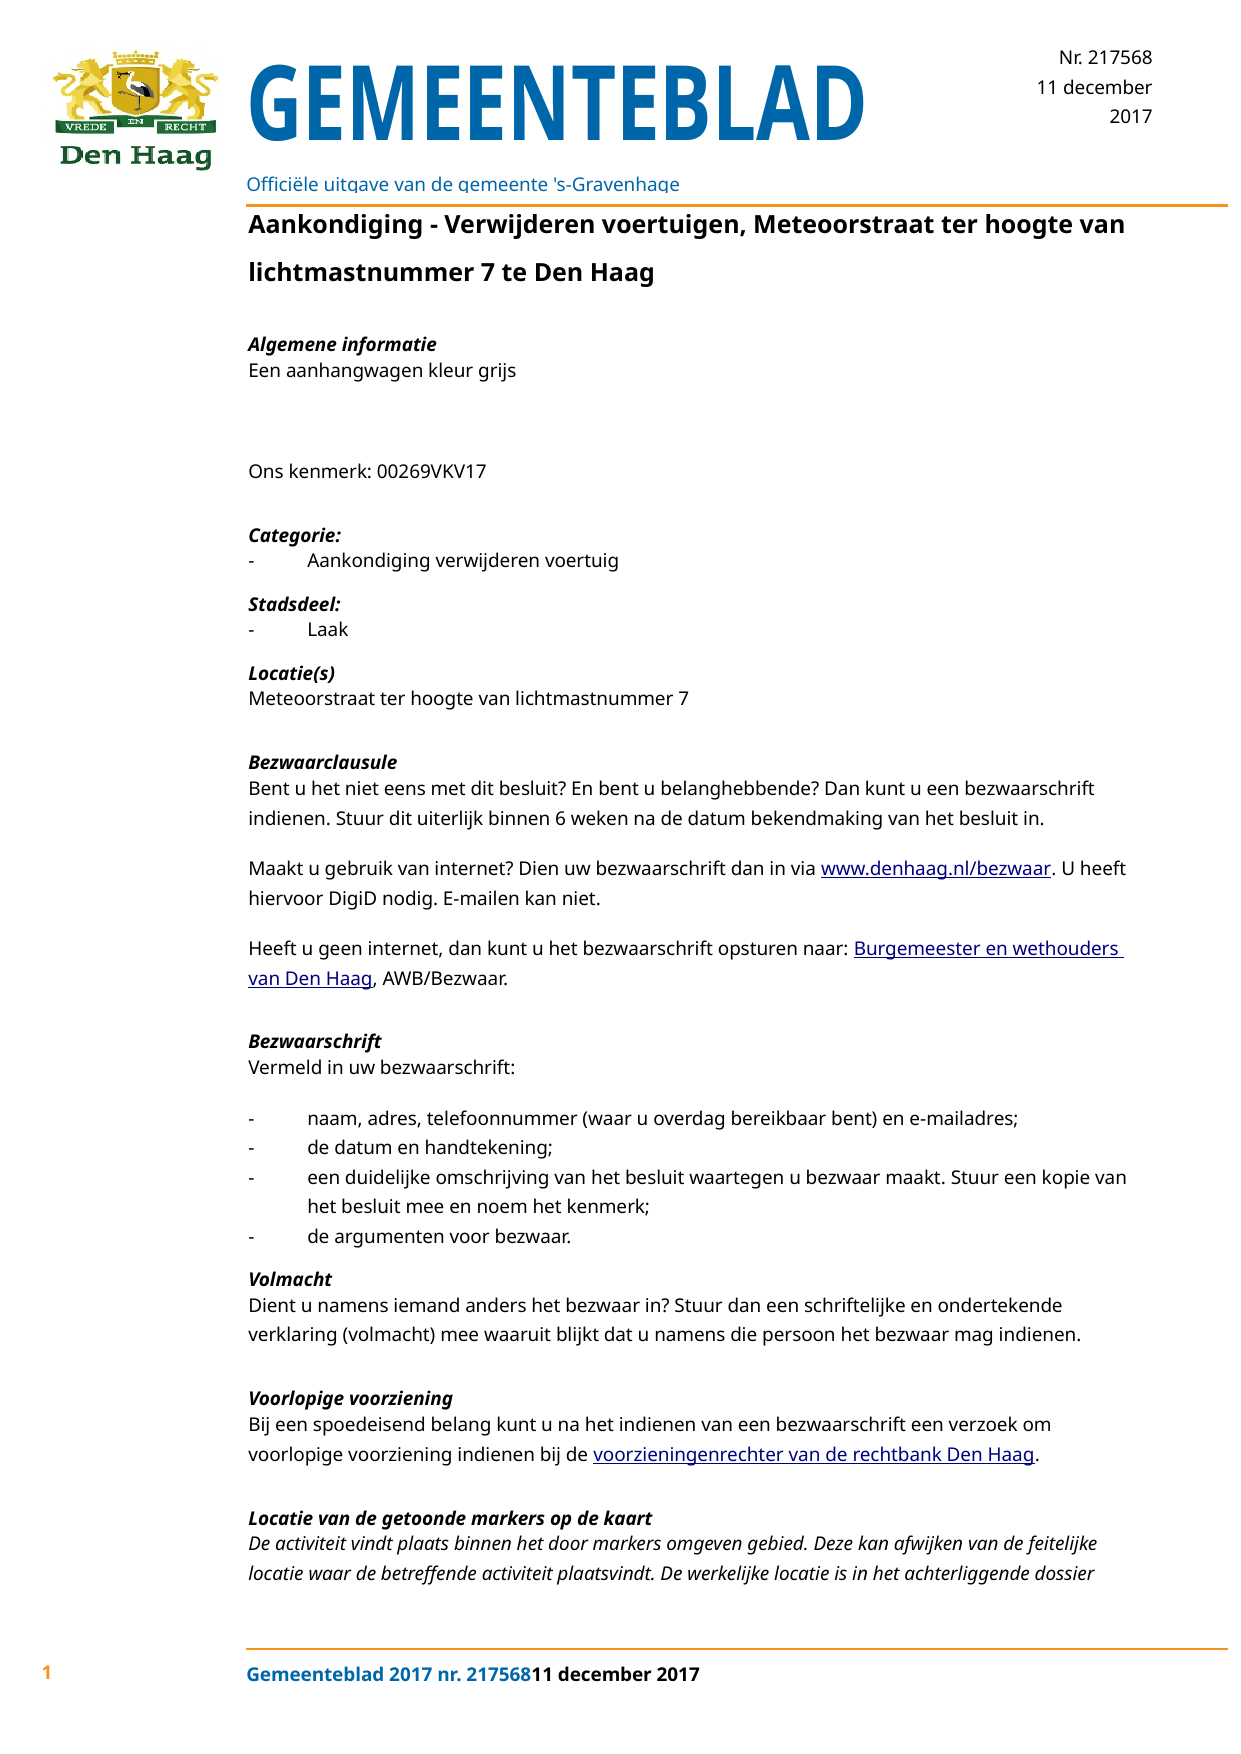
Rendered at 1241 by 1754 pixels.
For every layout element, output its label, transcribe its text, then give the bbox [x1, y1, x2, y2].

text Vermeld in uw bezwaarschrift: [248, 1054, 1152, 1080]
list de datum en handtekening; [248, 1134, 1152, 1160]
text Stadsdeel: [248, 591, 1152, 617]
list de argumenten voor bezwaar. [248, 1223, 1152, 1249]
text Dient u namens iemand anders het bezwaar in? Stuur dan een schriftelijke en ondertekende verklaring (volmacht) mee waaruit blijkt dat u namens die persoon het bezwaar mag indienen. [248, 1292, 1152, 1347]
text Algemene informatie [248, 331, 1152, 357]
text Categorie: [248, 522, 1152, 548]
text Heeft u geen internet, dan kunt u het bezwaarschrift opsturen naar: Burgemeester en wethouders van Den Haag, AWB/Bezwaar. [248, 935, 1152, 990]
list Aankondiging verwijderen voertuig [248, 548, 1152, 573]
text Bent u het niet eens met dit besluit? En bent u belanghebbende? Dan kunt u een bezwaarschrift indienen. Stuur dit uiterlijk binnen 6 weken na de datum bekendmaking van het besluit in. [248, 775, 1152, 830]
text Meteoorstraat ter hoogte van lichtmastnummer 7 [248, 685, 1152, 711]
text Maakt u gebruik van internet? Dien uw bezwaarschrift dan in via www.denhaag.nl/bezwaar. U heeft hiervoor DigiD nodig. E-mailen kan niet. [248, 855, 1152, 910]
text Bezwaarclausule [248, 749, 1152, 775]
text Volmacht [248, 1266, 1152, 1292]
text Voorlopige voorziening [248, 1386, 1152, 1411]
text De activiteit vindt plaats binnen het door markers omgeven gebied. Deze kan afwijken van de feitelijke locatie waar de betreffende activiteit plaatsvindt. De werkelijke locatie is in het achterliggende dossier [248, 1531, 1152, 1586]
text Locatie(s) [248, 660, 1152, 685]
text Locatie van de getoonde markers op de kaart [248, 1505, 1152, 1531]
picture [41, 47, 231, 172]
list naam, adres, telefoonnummer (waar u overdag bereikbaar bent) en e-mailadres; [248, 1105, 1152, 1131]
list een duidelijke omschrijving van het besluit waartegen u bezwaar maakt. Stuur een kopie van het besluit mee en noem het kenmerk; [248, 1164, 1152, 1219]
text Bezwaarschrift [248, 1029, 1152, 1054]
text Bij een spoedeisend belang kunt u na het indienen van een bezwaarschrift een verzoek om voorlopige voorziening indienen bij de voorzieningenrechter van de rechtbank Den Haag. [248, 1411, 1152, 1467]
text Ons kenmerk: 00269VKV17 [248, 458, 1152, 484]
list Laak [248, 617, 1152, 642]
text Aankondiging - Verwijderen voertuigen, Meteoorstraat ter hoogte van lichtmastnummer 7 te Den Haag [248, 207, 1152, 288]
text Een aanhangwagen kleur grijs [248, 357, 1152, 383]
